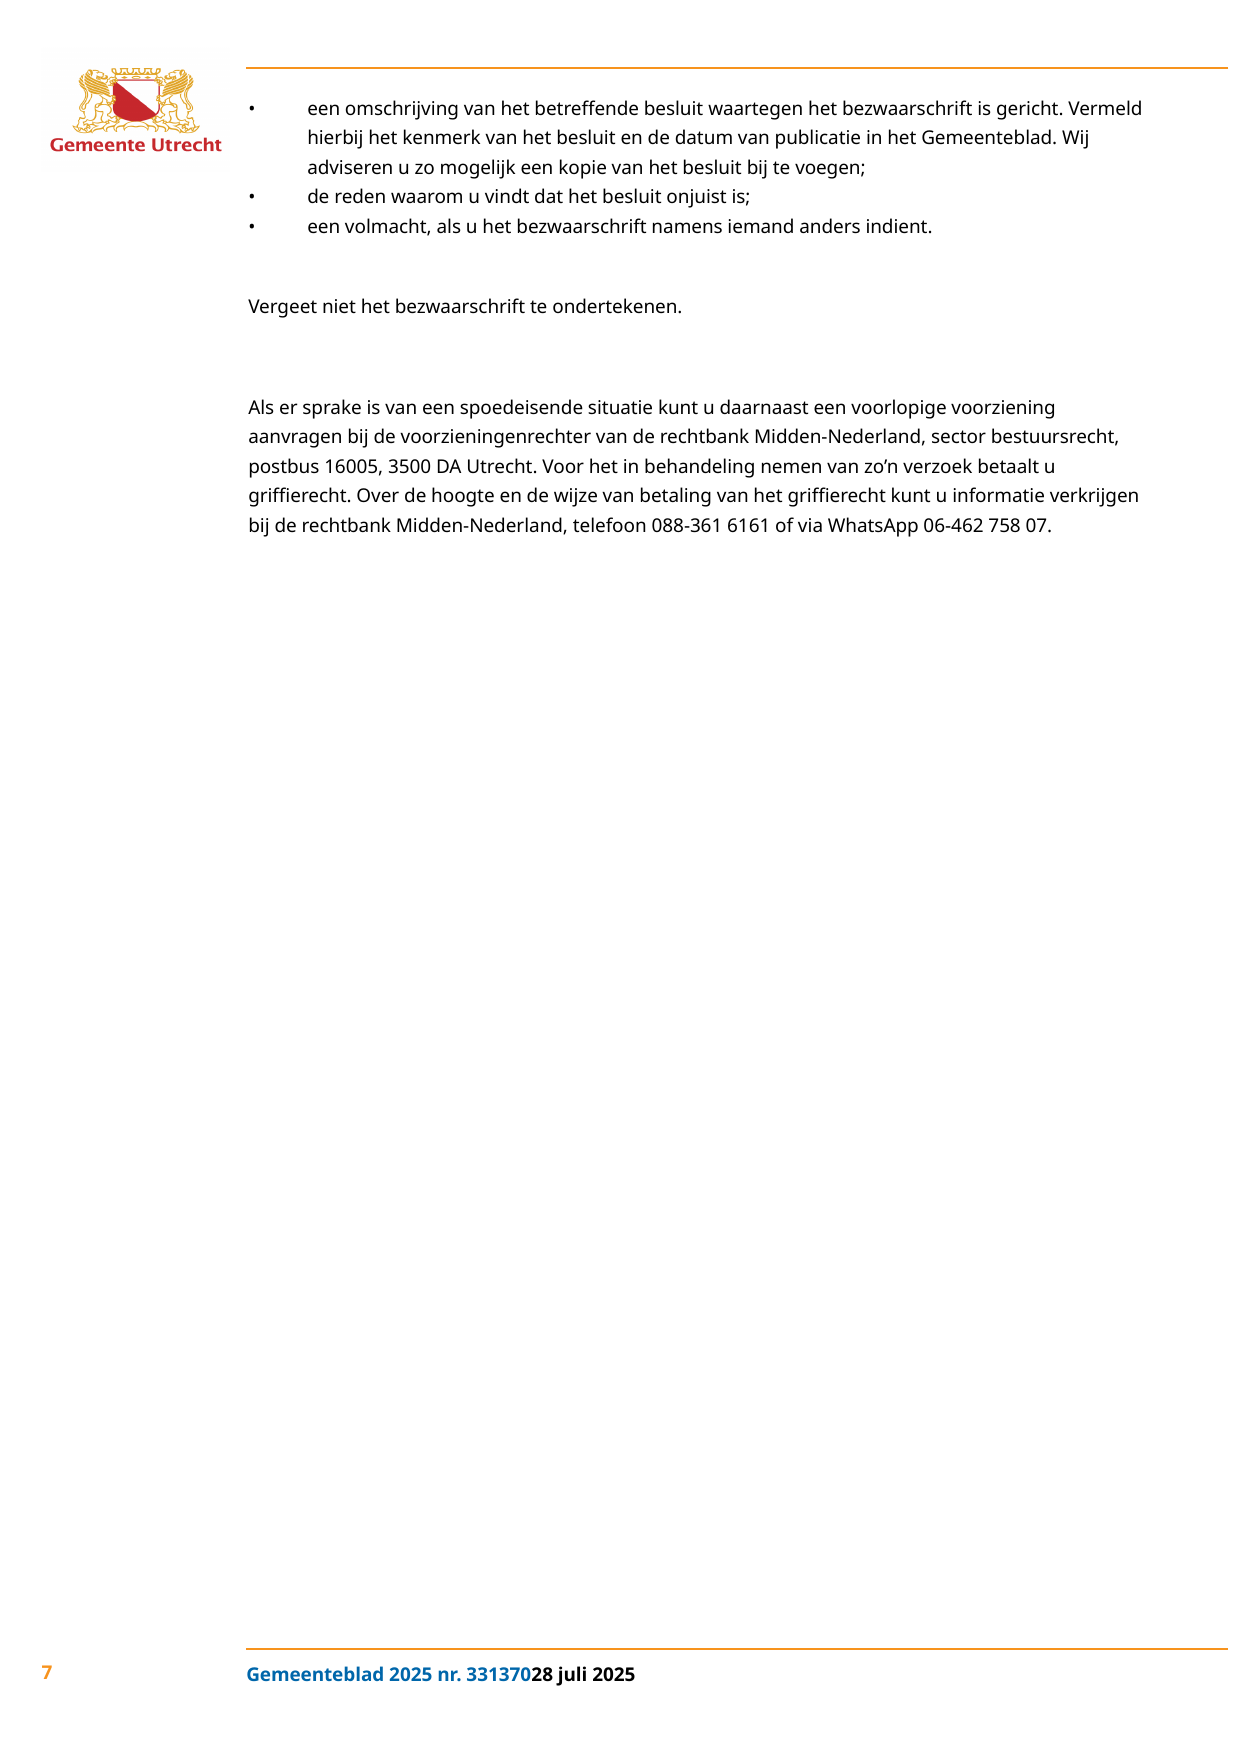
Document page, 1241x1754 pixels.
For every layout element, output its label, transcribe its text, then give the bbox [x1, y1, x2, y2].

list een volmacht, als u het bezwaarschrift namens iemand anders indient. [248, 213, 1152, 239]
list de reden waarom u vindt dat het besluit onjuist is; [248, 183, 1152, 209]
text Als er sprake is van een spoedeisende situatie kunt u daarnaast een voorlopige voorziening aanvragen bij de voorzieningenrechter van de rechtbank Midden-Nederland, sector bestuursrecht, postbus 16005, 3500 DA Utrecht. Voor het in behandeling nemen van zo’n verzoek betaalt u griffierecht. Over de hoogte en de wijze van betaling van het griffierecht kunt u informatie verkrijgen bij de rechtbank Midden-Nederland, telefoon 088-361 6161 of via WhatsApp 06-462 758 07. [248, 394, 1152, 538]
picture [41, 47, 231, 172]
text Vergeet niet het bezwaarschrift te ondertekenen. [248, 293, 1152, 319]
list een omschrijving van het betreffende besluit waartegen het bezwaarschrift is gericht. Vermeld hierbij het kenmerk van het besluit en de datum van publicatie in het Gemeenteblad. Wij adviseren u zo mogelijk een kopie van het besluit bij te voegen; [248, 95, 1152, 180]
